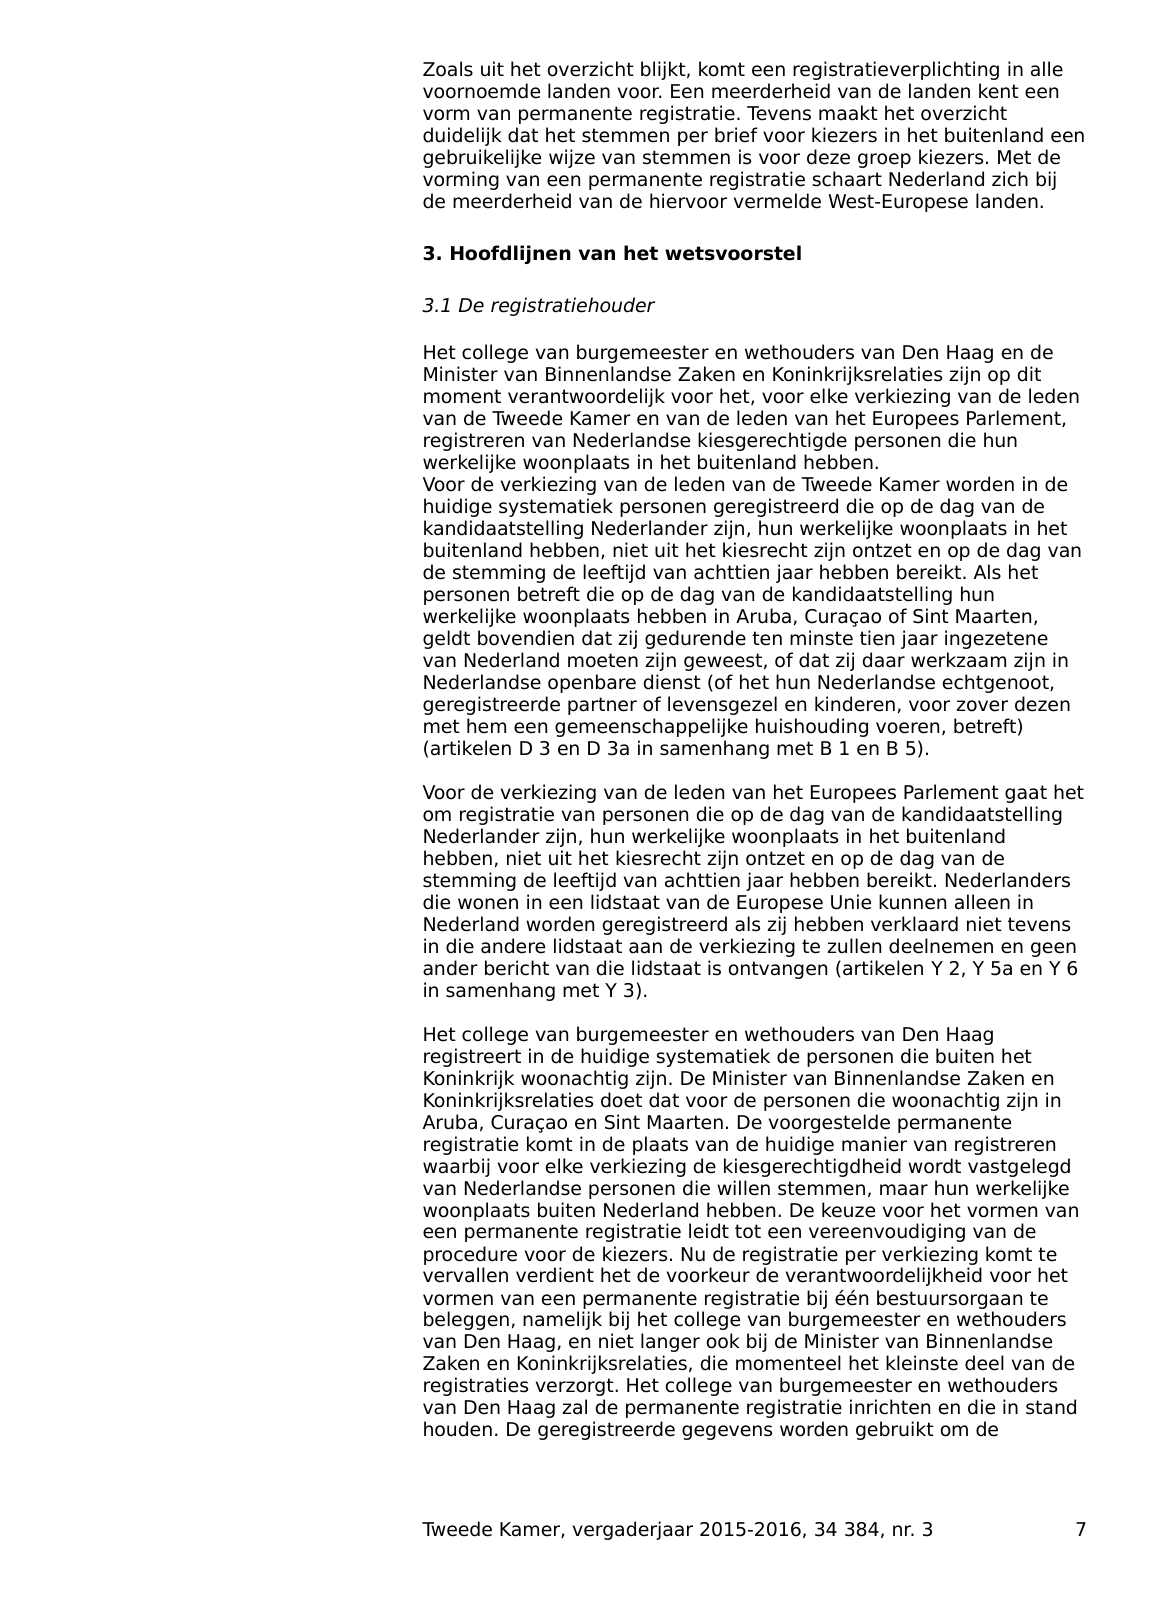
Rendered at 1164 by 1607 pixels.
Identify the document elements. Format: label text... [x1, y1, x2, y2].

subtitle 3.1 De registratiehouder [422, 295, 1087, 317]
text Het college van burgemeester en wethouders van Den Haag en de Minister van Binnenlandse Zaken en Koninkrijksrelaties zijn op dit moment verantwoordelijk voor het, voor elke verkiezing van de leden van de Tweede Kamer en van de leden van het Europees Parlement, registreren van Nederlandse kiesgerechtigde personen die hun werkelijke woonplaats in het buitenland hebben. [422, 342, 1087, 474]
text Voor de verkiezing van de leden van de Tweede Kamer worden in de huidige systematiek personen geregistreerd die op de dag van de kandidaatstelling Nederlander zijn, hun werkelijke woonplaats in het buitenland hebben, niet uit het kiesrecht zijn ontzet en op de dag van de stemming de leeftijd van achttien jaar hebben bereikt. Als het personen betreft die op de dag van de kandidaatstelling hun werkelijke woonplaats hebben in Aruba, Curaçao of Sint Maarten, geldt bovendien dat zij gedurende ten minste tien jaar ingezetene van Nederland moeten zijn geweest, of dat zij daar werkzaam zijn in Nederlandse openbare dienst (of het hun Nederlandse echtgenoot, geregistreerde partner of levensgezel en kinderen, voor zover dezen met hem een gemeenschappelijke huishouding voeren, betreft) (artikelen D 3 en D 3a in samenhang met B 1 en B 5). [422, 474, 1087, 759]
text Voor de verkiezing van de leden van het Europees Parlement gaat het om registratie van personen die op de dag van de kandidaatstelling Nederlander zijn, hun werkelijke woonplaats in het buitenland hebben, niet uit het kiesrecht zijn ontzet en op de dag van de stemming de leeftijd van achttien jaar hebben bereikt. Nederlanders die wonen in een lidstaat van de Europese Unie kunnen alleen in Nederland worden geregistreerd als zij hebben verklaard niet tevens in die andere lidstaat aan de verkiezing te zullen deelnemen en geen ander bericht van die lidstaat is ontvangen (artikelen Y 2, Y 5a en Y 6 in samenhang met Y 3). [422, 782, 1087, 1001]
text Het college van burgemeester en wethouders van Den Haag registreert in de huidige systematiek de personen die buiten het Koninkrijk woonachtig zijn. De Minister van Binnenlandse Zaken en Koninkrijksrelaties doet dat voor de personen die woonachtig zijn in Aruba, Curaçao en Sint Maarten. De voorgestelde permanente registratie komt in de plaats van de huidige manier van registreren waarbij voor elke verkiezing de kiesgerechtigdheid wordt vastgelegd van Nederlandse personen die willen stemmen, maar hun werkelijke woonplaats buiten Nederland hebben. De keuze voor het vormen van een permanente registratie leidt tot een vereenvoudiging van de procedure voor de kiezers. Nu de registratie per verkiezing komt te vervallen verdient het de voorkeur de verantwoordelijkheid voor het vormen van een permanente registratie bij één bestuursorgaan te beleggen, namelijk bij het college van burgemeester en wethouders van Den Haag, en niet langer ook bij de Minister van Binnenlandse Zaken en Koninkrijksrelaties, die momenteel het kleinste deel van de registraties verzorgt. Het college van burgemeester en wethouders van Den Haag zal de permanente registratie inrichten en die in stand houden. De geregistreerde gegevens worden gebruikt om de [422, 1024, 1087, 1441]
text Zoals uit het overzicht blijkt, komt een registratieverplichting in alle voornoemde landen voor. Een meerderheid van de landen kent een vorm van permanente registratie. Tevens maakt het overzicht duidelijk dat het stemmen per brief voor kiezers in het buitenland een gebruikelijke wijze van stemmen is voor deze groep kiezers. Met de vorming van een permanente registratie schaart Nederland zich bij de meerderheid van de hiervoor vermelde West-Europese landen. [422, 59, 1087, 213]
subtitle 3. Hoofdlijnen van het wetsvoorstel [422, 243, 1087, 265]
